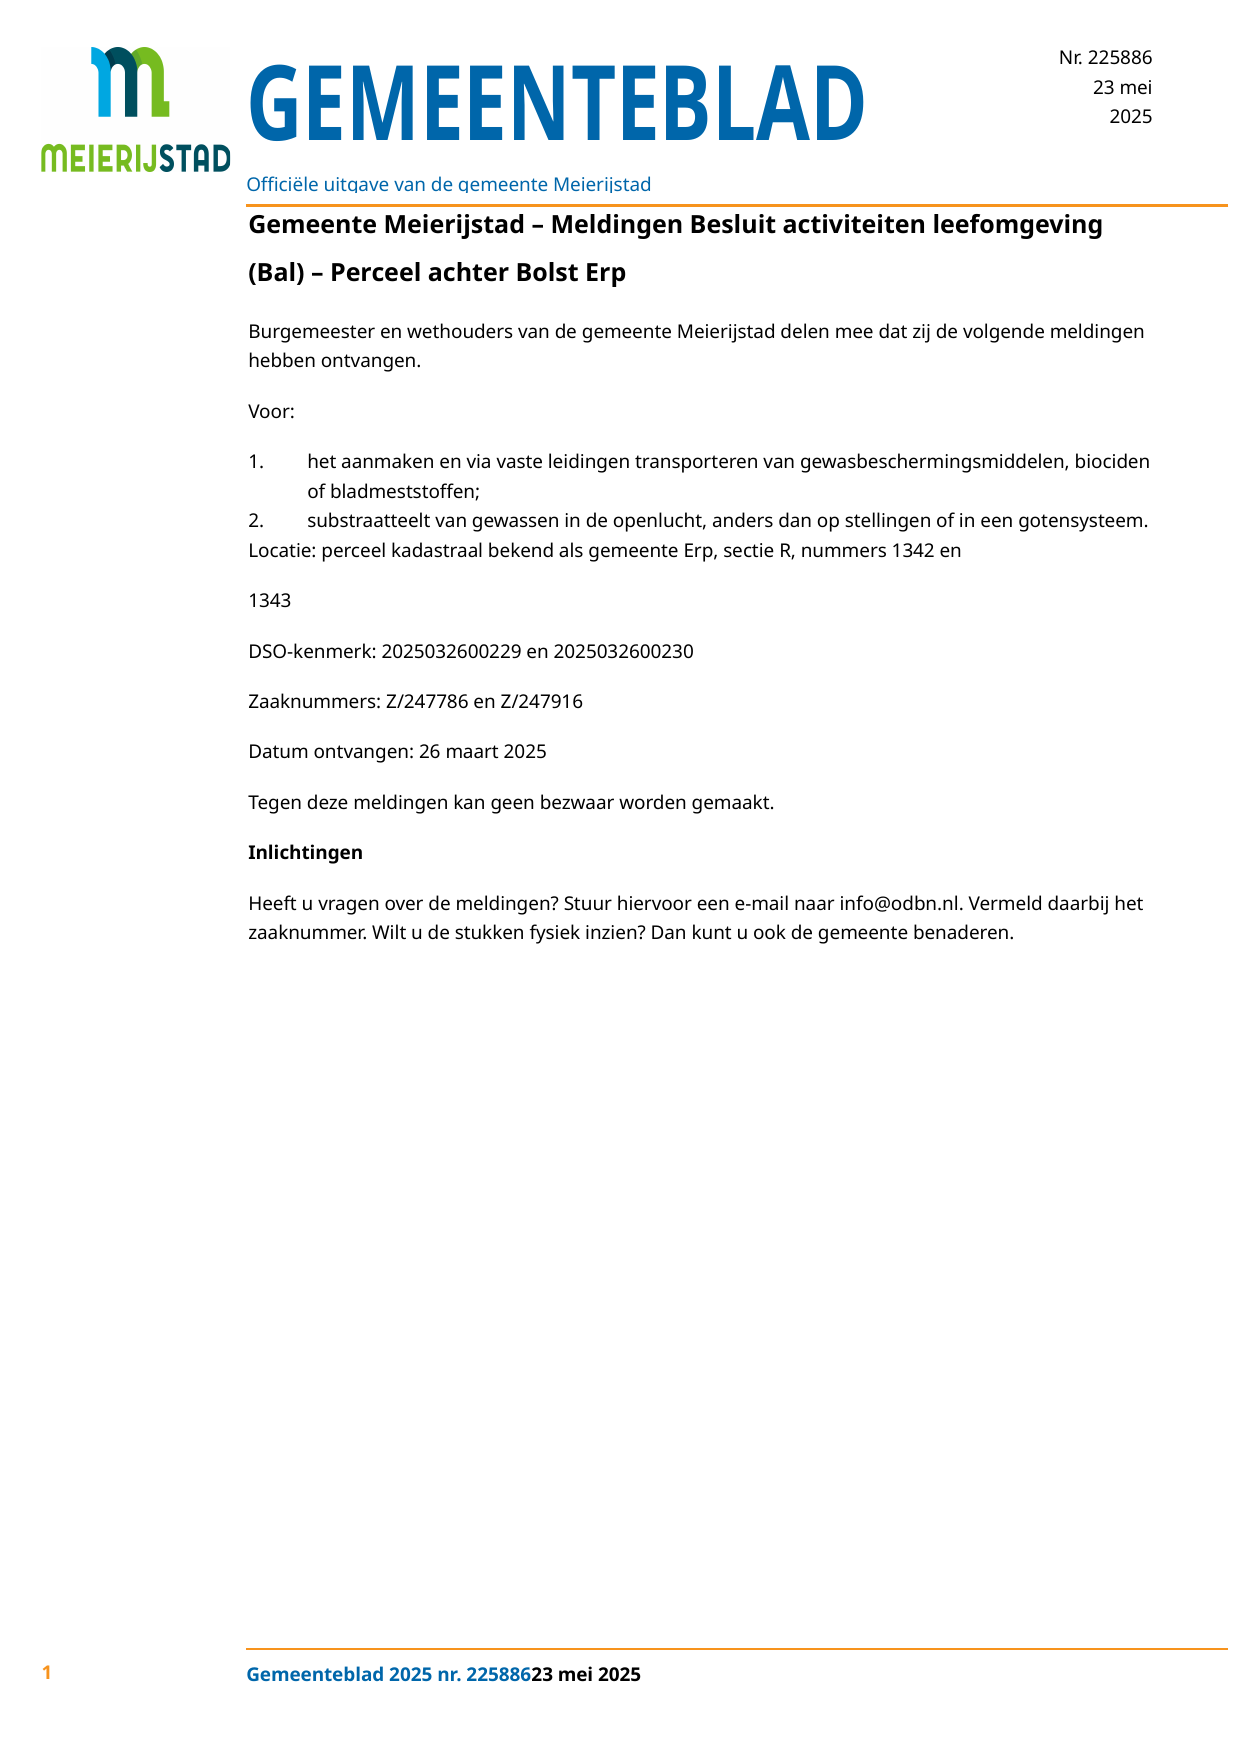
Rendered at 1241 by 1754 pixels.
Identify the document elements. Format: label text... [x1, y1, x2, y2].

text Burgemeester en wethouders van de gemeente Meierijstad delen mee dat zij de volgende meldingen hebben ontvangen. [248, 318, 1152, 373]
list substraatteelt van gewassen in de openlucht, anders dan op stellingen of in een gotensysteem. [248, 507, 1152, 533]
text Tegen deze meldingen kan geen bezwaar worden gemaakt. [248, 789, 1152, 815]
text Gemeente Meierijstad – Meldingen Besluit activiteiten leefomgeving (Bal) – Perceel achter Bolst Erp [248, 207, 1152, 288]
text Voor: [248, 398, 1152, 424]
text Zaaknummers: Z/247786 en Z/247916 [248, 688, 1152, 714]
text Heeft u vragen over de meldingen? Stuur hiervoor een e-mail naar info@odbn.nl. Vermeld daarbij het zaaknummer. Wilt u de stukken fysiek inzien? Dan kunt u ook de gemeente benaderen. [248, 890, 1152, 945]
text Inlichtingen [248, 839, 1152, 865]
text Locatie: perceel kadastraal bekend als gemeente Erp, sectie R, nummers 1342 en [248, 537, 1152, 563]
list het aanmaken en via vaste leidingen transporteren van gewasbeschermingsmiddelen, biociden of bladmeststoffen; [248, 448, 1152, 504]
text 1343 [248, 587, 1152, 613]
text DSO-kenmerk: 2025032600229 en 2025032600230 [248, 638, 1152, 664]
text Datum ontvangen: 26 maart 2025 [248, 739, 1152, 764]
picture [41, 47, 231, 172]
